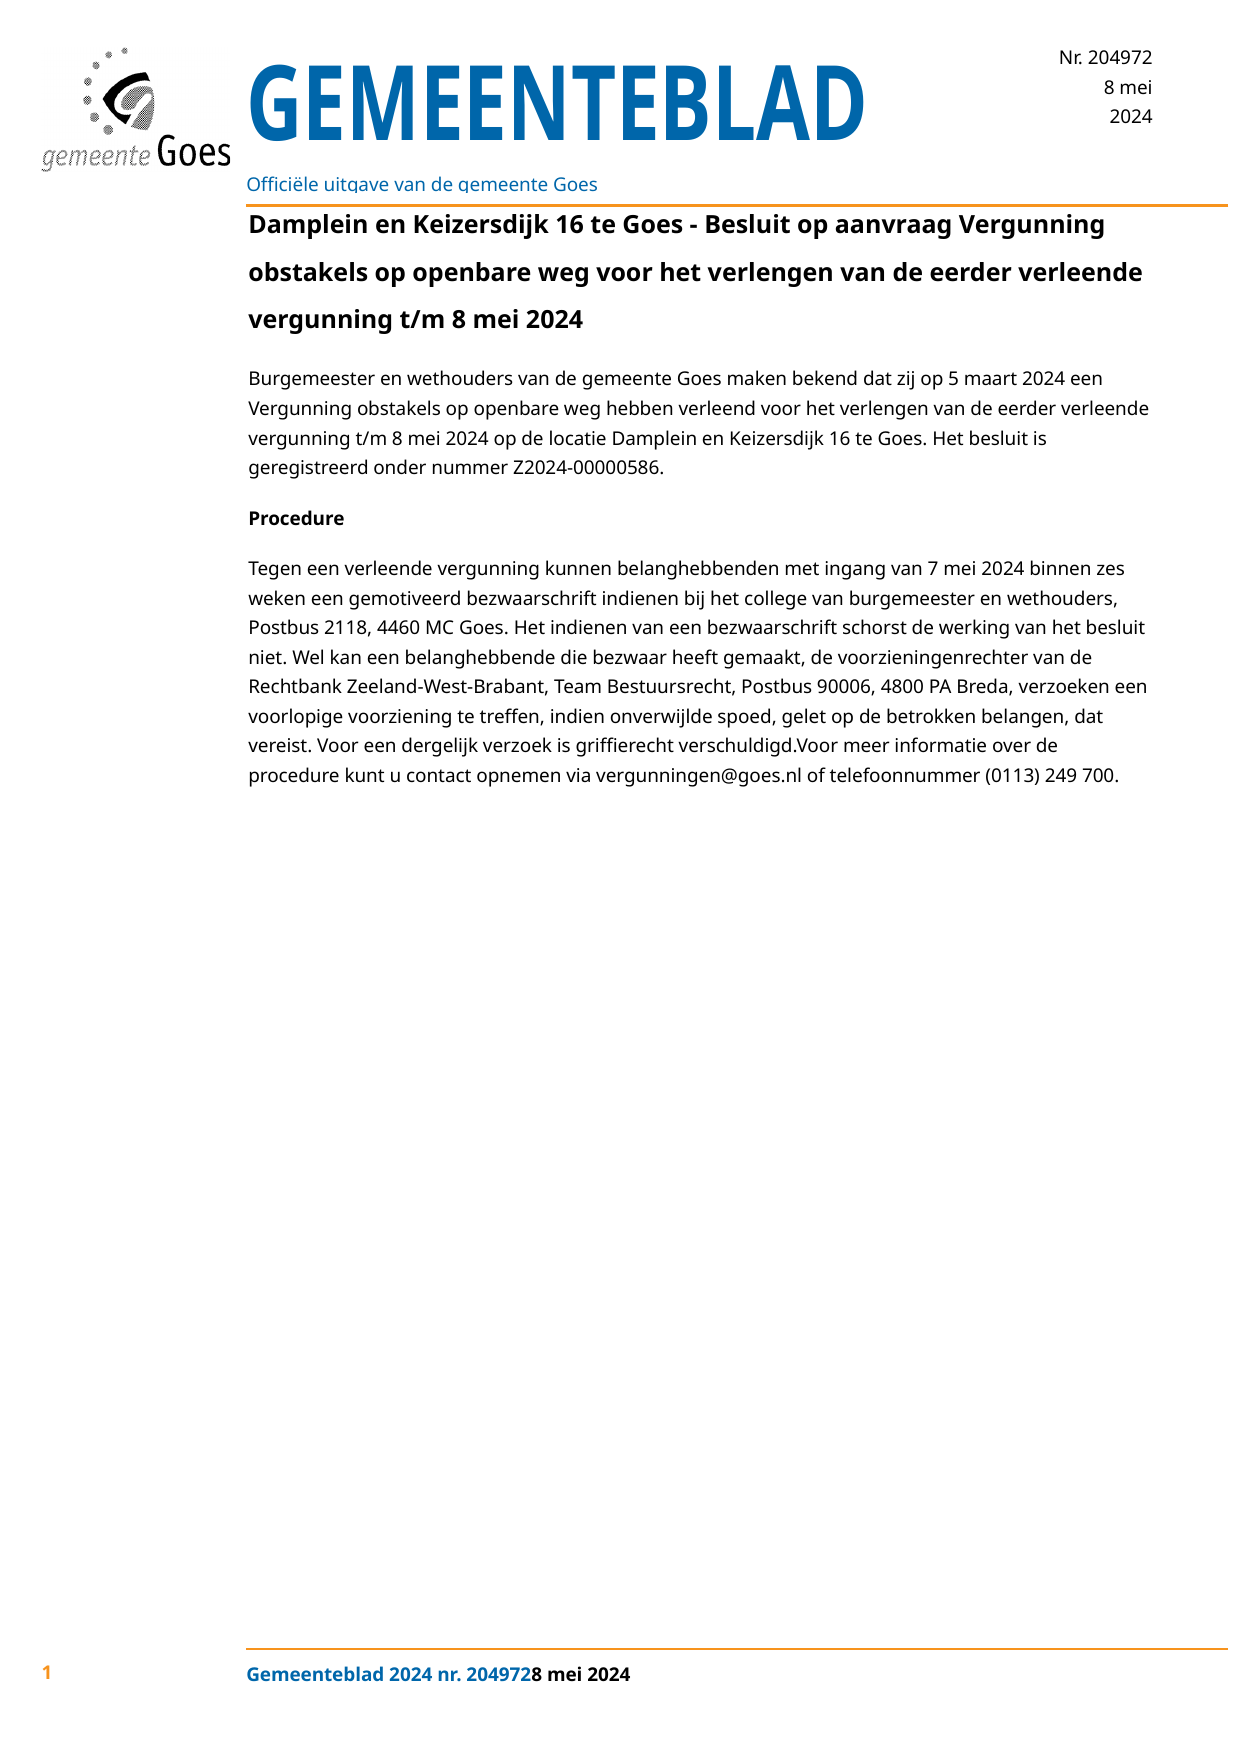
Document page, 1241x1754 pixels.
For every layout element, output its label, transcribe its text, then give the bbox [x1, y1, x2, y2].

picture [41, 47, 231, 172]
text Damplein en Keizersdijk 16 te Goes - Besluit op aanvraag Vergunning obstakels op openbare weg voor het verlengen van de eerder verleende vergunning t/m 8 mei 2024 [248, 207, 1152, 336]
text Procedure [248, 505, 1152, 530]
text Burgemeester en wethouders van de gemeente Goes maken bekend dat zij op 5 maart 2024 een Vergunning obstakels op openbare weg hebben verleend voor het verlengen van de eerder verleende vergunning t/m 8 mei 2024 op de locatie Damplein en Keizersdijk 16 te Goes. Het besluit is geregistreerd onder nummer Z2024-00000586. [248, 366, 1152, 480]
text Tegen een verleende vergunning kunnen belanghebbenden met ingang van 7 mei 2024 binnen zes weken een gemotiveerd bezwaarschrift indienen bij het college van burgemeester en wethouders, Postbus 2118, 4460 MC Goes. Het indienen van een bezwaarschrift schorst de werking van het besluit niet. Wel kan een belanghebbende die bezwaar heeft gemaakt, de voorzieningenrechter van de Rechtbank Zeeland-West-Brabant, Team Bestuursrecht, Postbus 90006, 4800 PA Breda, verzoeken een voorlopige voorziening te treffen, indien onverwijlde spoed, gelet op de betrokken belangen, dat vereist. Voor een dergelijk verzoek is griffierecht verschuldigd.Voor meer informatie over de procedure kunt u contact opnemen via vergunningen@goes.nl of telefoonnummer (0113) 249 700. [248, 555, 1152, 788]
